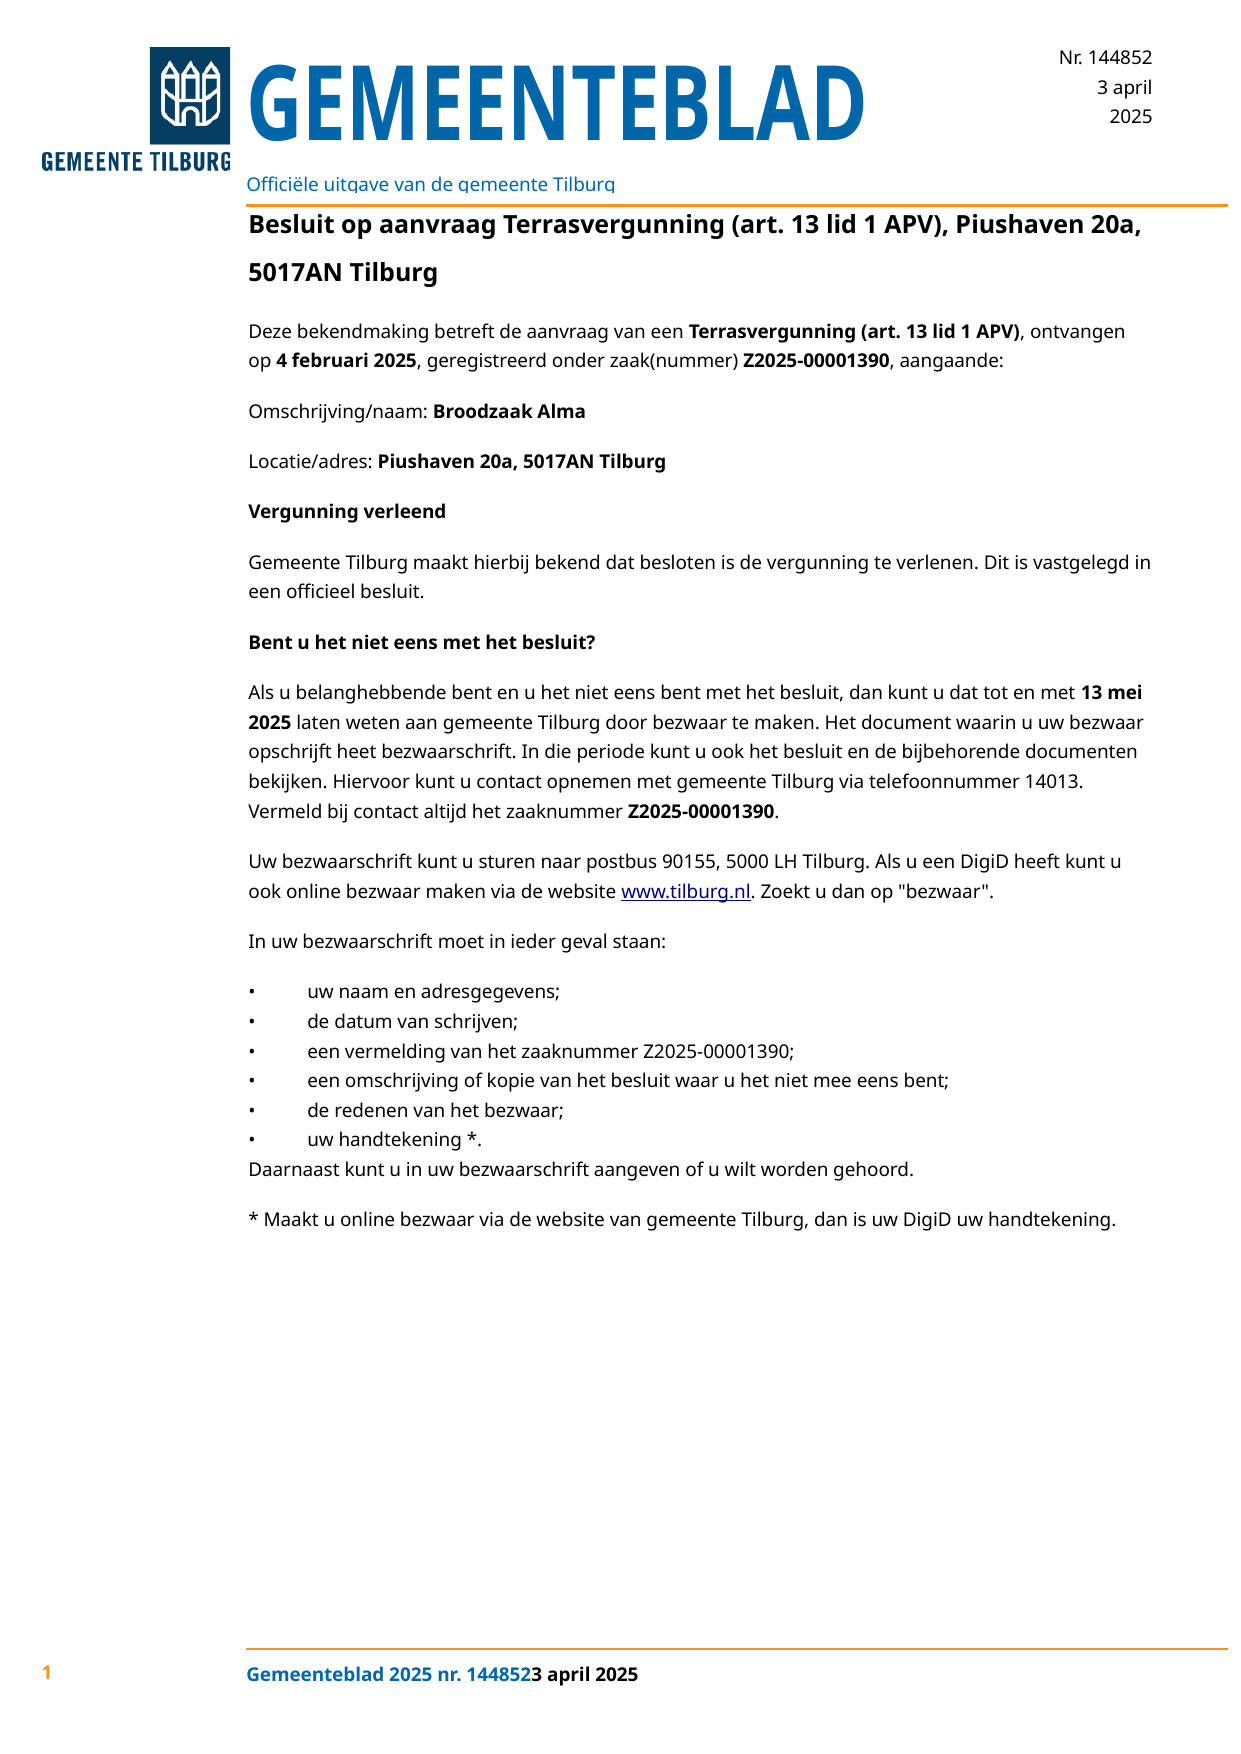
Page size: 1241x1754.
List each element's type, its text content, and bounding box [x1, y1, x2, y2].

list een omschrijving of kopie van het besluit waar u het niet mee eens bent; [248, 1067, 1152, 1093]
list uw handtekening *. [248, 1127, 1152, 1152]
text Bent u het niet eens met het besluit? [248, 629, 1152, 655]
text Gemeente Tilburg maakt hierbij bekend dat besloten is de vergunning te verlenen. Dit is vastgelegd in een officieel besluit. [248, 549, 1152, 604]
list een vermelding van het zaaknummer Z2025-00001390; [248, 1038, 1152, 1064]
text Vergunning verleend [248, 499, 1152, 524]
text Omschrijving/naam: Broodzaak Alma [248, 398, 1152, 424]
text Besluit op aanvraag Terrasvergunning (art. 13 lid 1 APV), Piushaven 20a, 5017AN Tilburg [248, 207, 1152, 288]
list de datum van schrijven; [248, 1008, 1152, 1034]
text * Maakt u online bezwaar via de website van gemeente Tilburg, dan is uw DigiD uw handtekening. [248, 1207, 1152, 1232]
text Uw bezwaarschrift kunt u sturen naar postbus 90155, 5000 LH Tilburg. Als u een DigiD heeft kunt u ook online bezwaar maken via de website www.tilburg.nl. Zoekt u dan op "bezwaar". [248, 848, 1152, 904]
list de redenen van het bezwaar; [248, 1097, 1152, 1123]
list uw naam en adresgegevens; [248, 979, 1152, 1004]
picture [41, 47, 231, 172]
text Deze bekendmaking betreft de aanvraag van een Terrasvergunning (art. 13 lid 1 APV), ontvangen op 4 februari 2025, geregistreerd onder zaak(nummer) Z2025-00001390, aangaande: [248, 318, 1152, 373]
text Locatie/adres: Piushaven 20a, 5017AN Tilburg [248, 448, 1152, 474]
text In uw bezwaarschrift moet in ieder geval staan: [248, 928, 1152, 954]
text Daarnaast kunt u in uw bezwaarschrift aangeven of u wilt worden gehoord. [248, 1156, 1152, 1182]
text Als u belanghebbende bent en u het niet eens bent met het besluit, dan kunt u dat tot en met 13 mei 2025 laten weten aan gemeente Tilburg door bezwaar te maken. Het document waarin u uw bezwaar opschrijft heet bezwaarschrift. In die periode kunt u ook het besluit en de bijbehorende documenten bekijken. Hiervoor kunt u contact opnemen met gemeente Tilburg via telefoonnummer 14013. Vermeld bij contact altijd het zaaknummer Z2025-00001390. [248, 679, 1152, 824]
